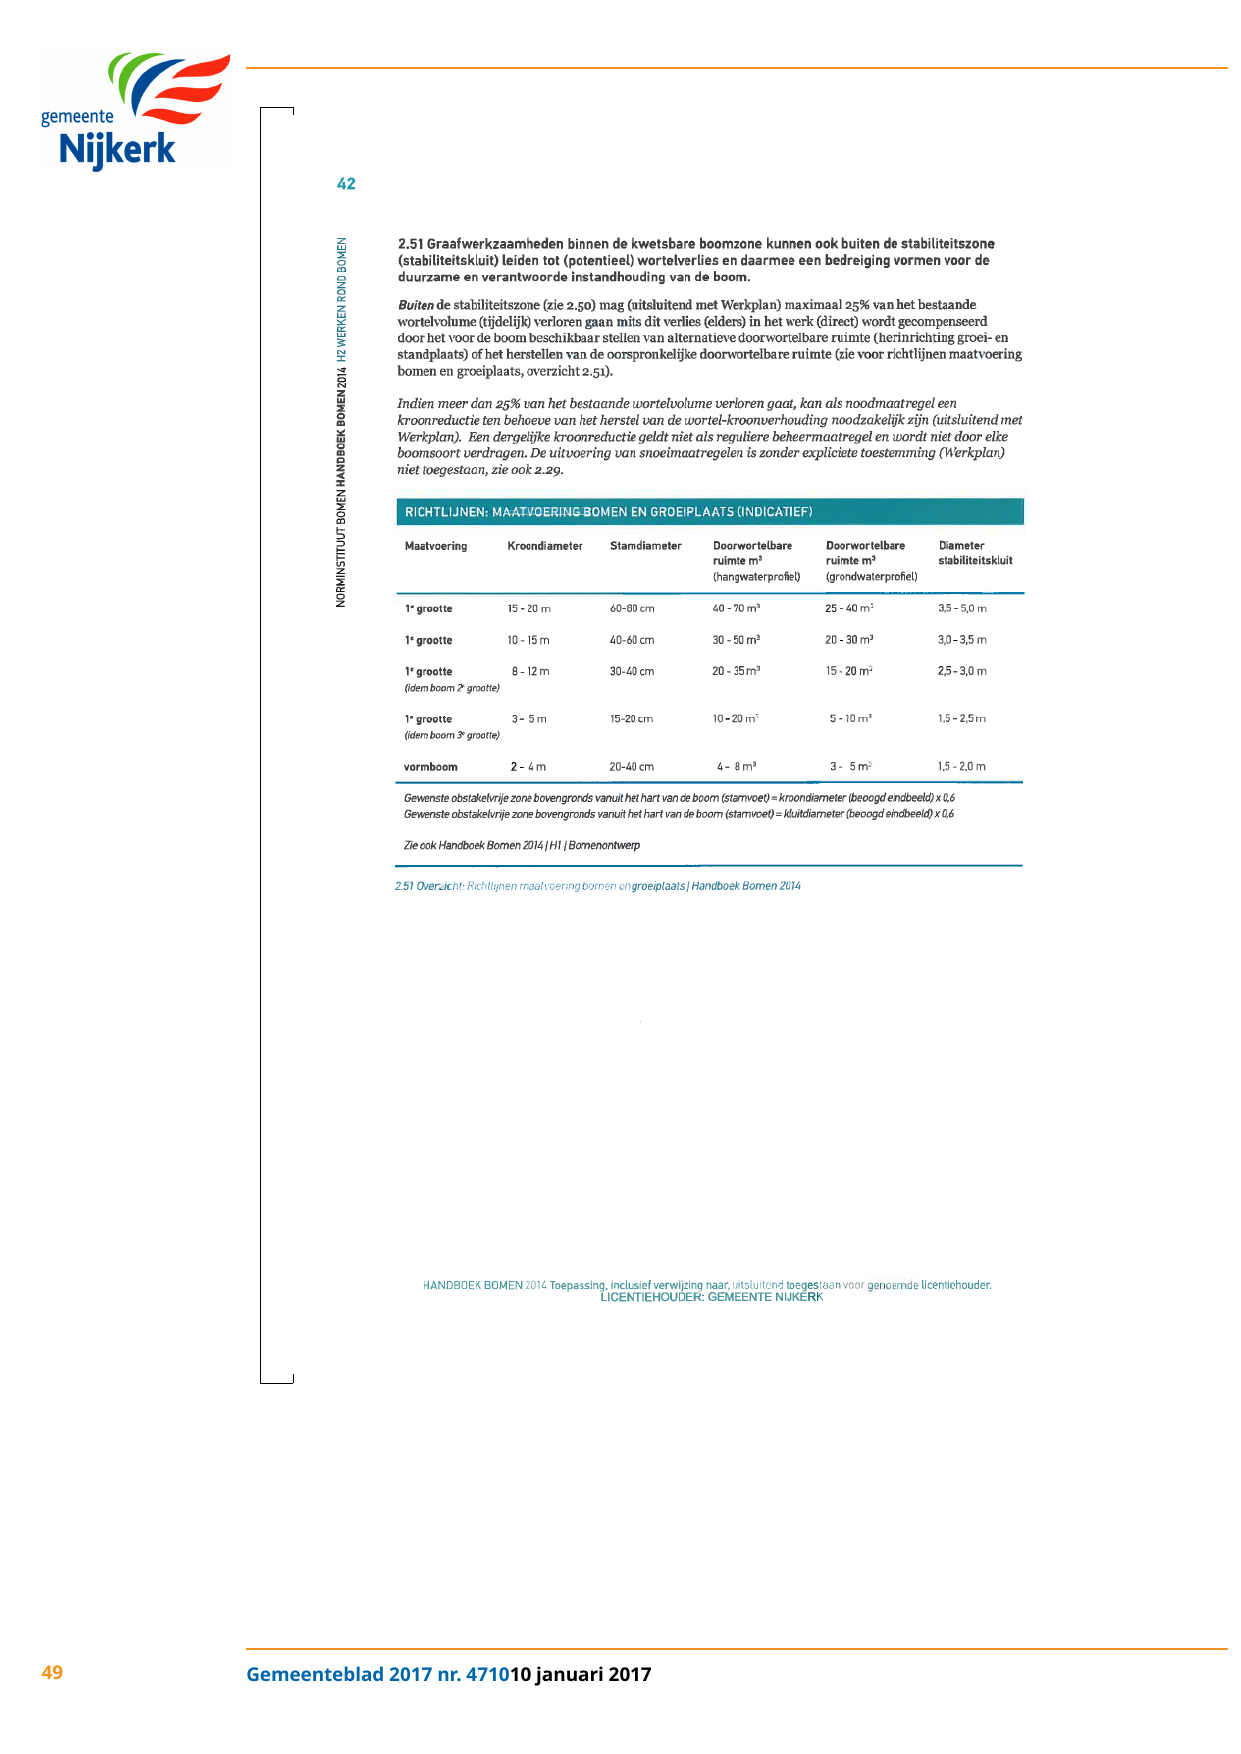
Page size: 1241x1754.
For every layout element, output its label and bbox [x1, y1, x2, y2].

picture [268, 115, 1155, 1374]
picture [41, 47, 231, 172]
